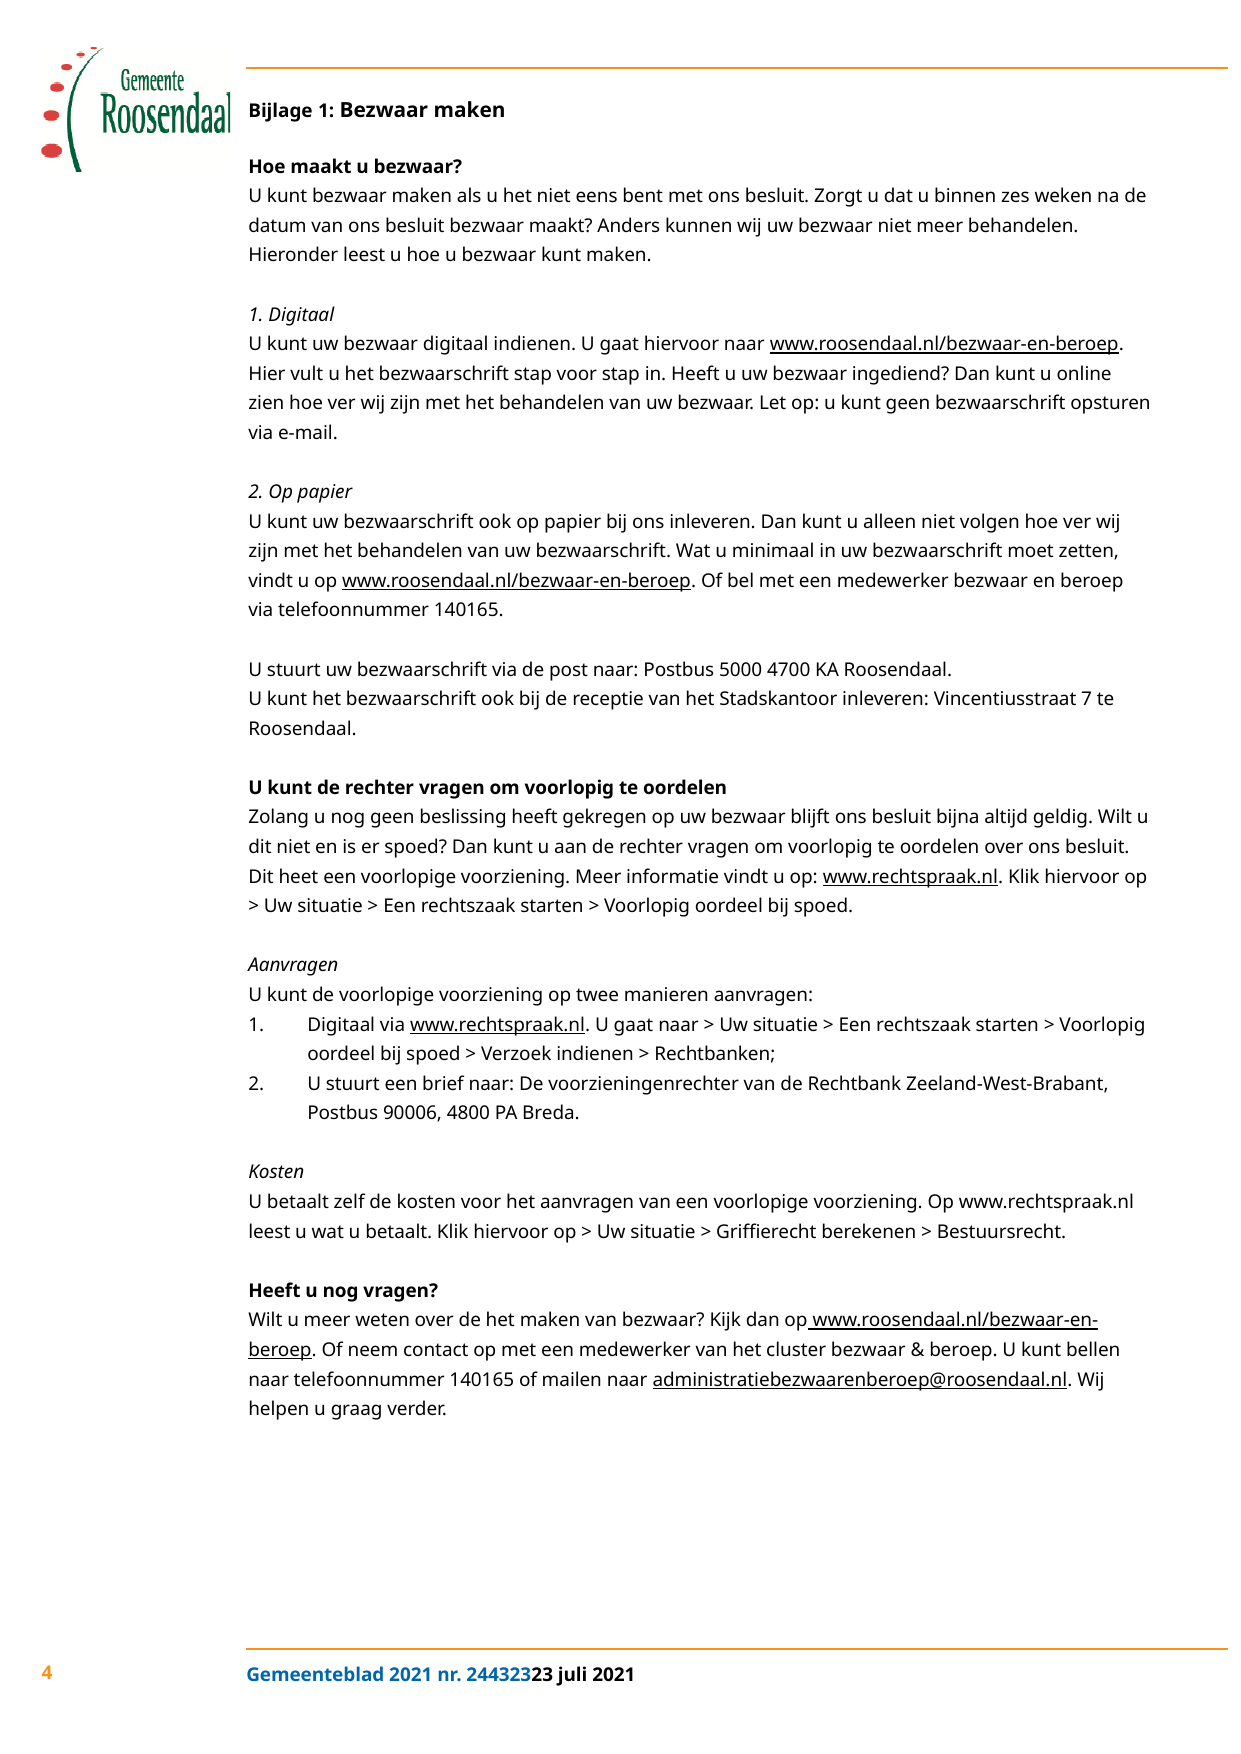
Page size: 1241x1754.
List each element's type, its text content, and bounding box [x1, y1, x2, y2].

text Kosten [248, 1159, 1152, 1184]
text U kunt de rechter vragen om voorlopig te oordelen [248, 774, 1152, 800]
text 2. Op papier [248, 478, 1152, 504]
list Digitaal via www.rechtspraak.nl. U gaat naar > Uw situatie > Een rechtszaak starten > Voorlopig oordeel bij spoed > Verzoek indienen > Rechtbanken; [248, 1011, 1152, 1066]
text U kunt het bezwaarschrift ook bij de receptie van het Stadskantoor inleveren: Vincentiusstraat 7 te Roosendaal. [248, 685, 1152, 741]
text 1. Digitaal [248, 301, 1152, 327]
text Bijlage 1: Bezwaar maken [248, 95, 1152, 123]
text U kunt uw bezwaar digitaal indienen. U gaat hiervoor naar www.roosendaal.nl/bezwaar-en-beroep. Hier vult u het bezwaarschrift stap voor stap in. Heeft u uw bezwaar ingediend? Dan kunt u online zien hoe ver wij zijn met het behandelen van uw bezwaar. Let op: u kunt geen bezwaarschrift opsturen via e-mail. [248, 330, 1152, 445]
text Aanvragen [248, 952, 1152, 977]
text U stuurt uw bezwaarschrift via de post naar: Postbus 5000 4700 KA Roosendaal. [248, 656, 1152, 682]
text Heeft u nog vragen? [248, 1277, 1152, 1303]
text U kunt bezwaar maken als u het niet eens bent met ons besluit. Zorgt u dat u binnen zes weken na de datum van ons besluit bezwaar maakt? Anders kunnen wij uw bezwaar niet meer behandelen. Hieronder leest u hoe u bezwaar kunt maken. [248, 182, 1152, 267]
text Wilt u meer weten over de het maken van bezwaar? Kijk dan op www.roosendaal.nl/bezwaar-en-beroep. Of neem contact op met een medewerker van het cluster bezwaar & beroep. U kunt bellen naar telefoonnummer 140165 of mailen naar administratiebezwaarenberoep@roosendaal.nl. Wij helpen u graag verder. [248, 1307, 1152, 1421]
text U kunt de voorlopige voorziening op twee manieren aanvragen: [248, 981, 1152, 1007]
list U stuurt een brief naar: De voorzieningenrechter van de Rechtbank Zeeland-West-Brabant, Postbus 90006, 4800 PA Breda. [248, 1070, 1152, 1125]
text U kunt uw bezwaarschrift ook op papier bij ons inleveren. Dan kunt u alleen niet volgen hoe ver wij zijn met het behandelen van uw bezwaarschrift. Wat u minimaal in uw bezwaarschrift moet zetten, vindt u op www.roosendaal.nl/bezwaar-en-beroep. Of bel met een medewerker bezwaar en beroep via telefoonnummer 140165. [248, 508, 1152, 622]
text U betaalt zelf de kosten voor het aanvragen van een voorlopige voorziening. Op www.rechtspraak.nl leest u wat u betaalt. Klik hiervoor op > Uw situatie > Griffierecht berekenen > Bestuursrecht. [248, 1188, 1152, 1244]
text Zolang u nog geen beslissing heeft gekregen op uw bezwaar blijft ons besluit bijna altijd geldig. Wilt u dit niet en is er spoed? Dan kunt u aan de rechter vragen om voorlopig te oordelen over ons besluit. Dit heet een voorlopige voorziening. Meer informatie vindt u op: www.rechtspraak.nl. Klik hiervoor op > Uw situatie > Een rechtszaak starten > Voorlopig oordeel bij spoed. [248, 804, 1152, 918]
text Hoe maakt u bezwaar? [248, 153, 1152, 179]
picture [41, 47, 231, 172]
